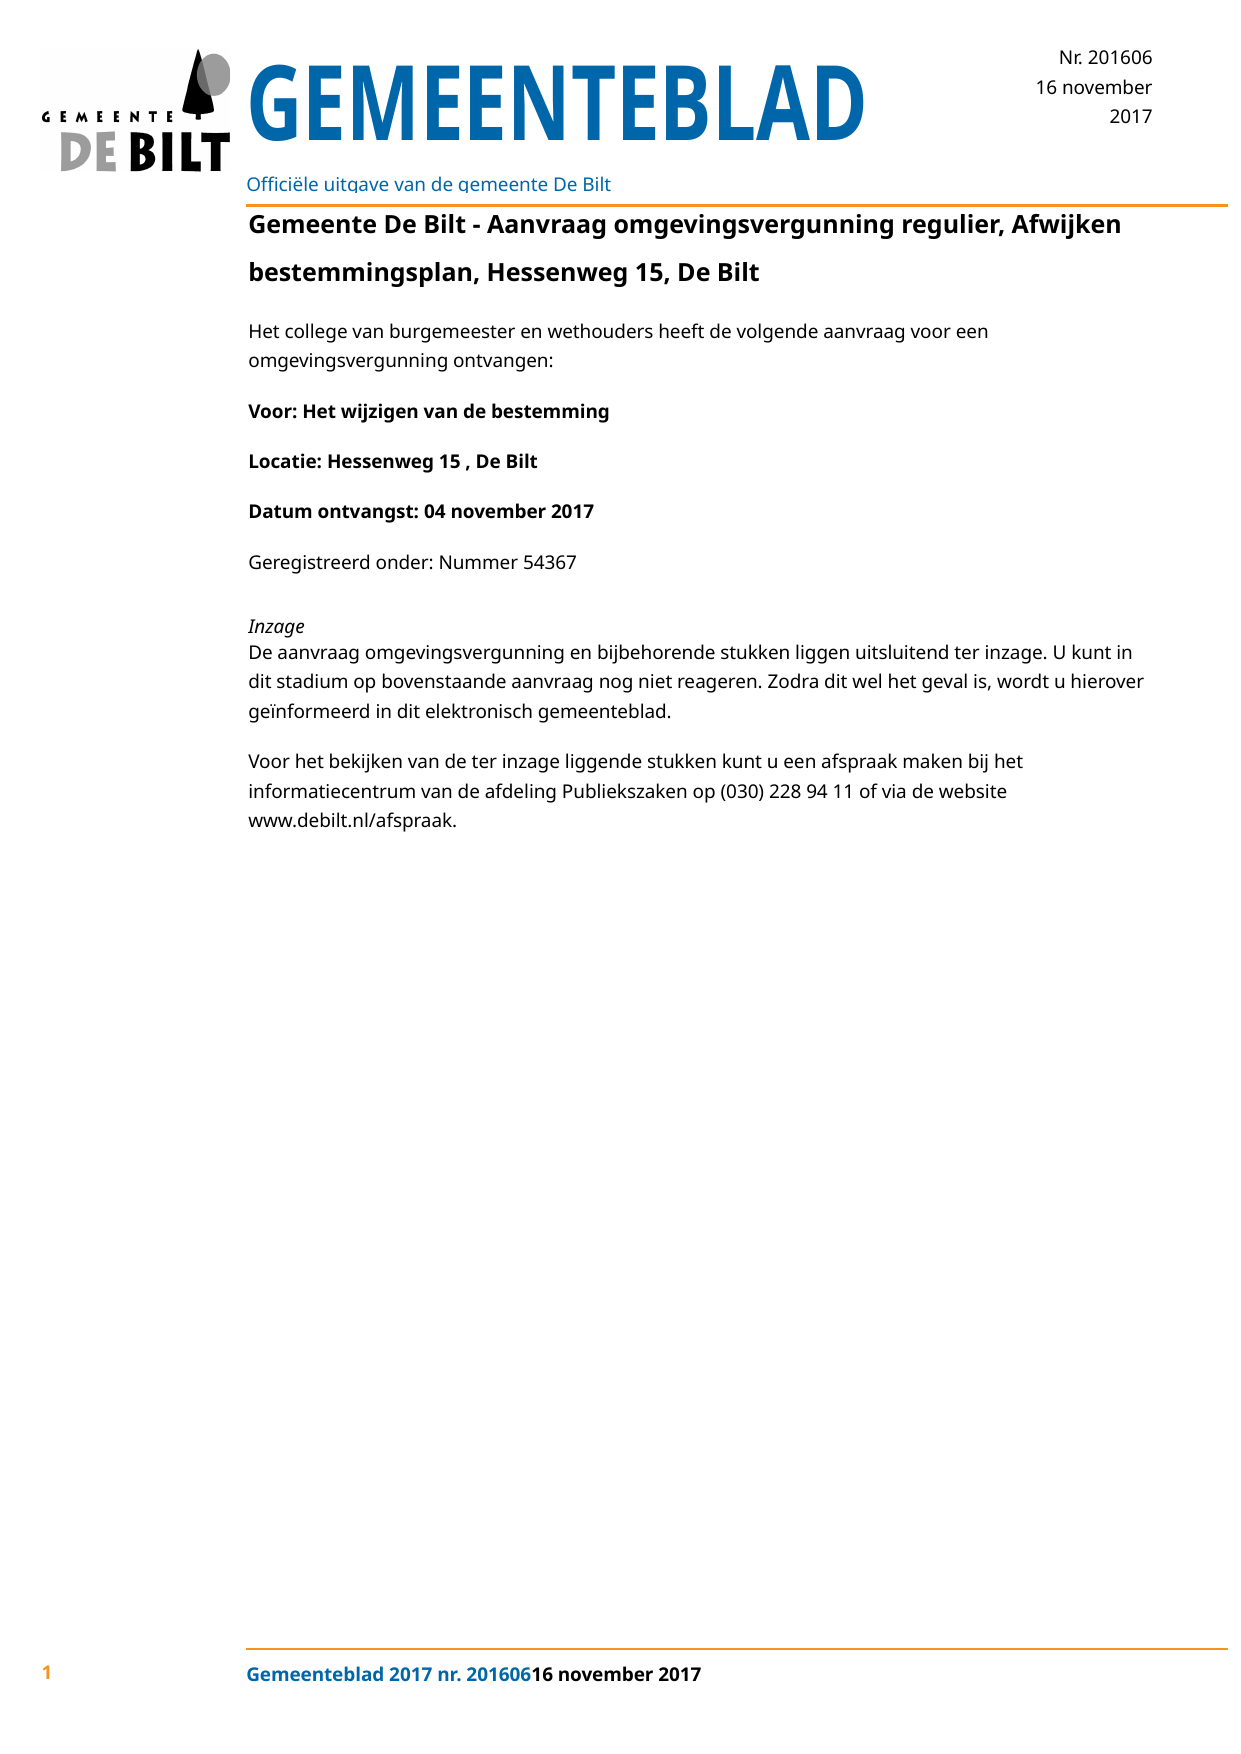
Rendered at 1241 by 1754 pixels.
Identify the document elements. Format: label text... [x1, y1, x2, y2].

text Het college van burgemeester en wethouders heeft de volgende aanvraag voor een omgevingsvergunning ontvangen: [248, 318, 1152, 373]
picture [41, 47, 231, 172]
text Inzage [248, 613, 1152, 639]
text De aanvraag omgevingsvergunning en bijbehorende stukken liggen uitsluitend ter inzage. U kunt in dit stadium op bovenstaande aanvraag nog niet reageren. Zodra dit wel het geval is, wordt u hierover geïnformeerd in dit elektronisch gemeenteblad. [248, 639, 1152, 724]
text Datum ontvangst: 04 november 2017 [248, 499, 1152, 524]
text Geregistreerd onder: Nummer 54367 [248, 549, 1152, 575]
text Voor het bekijken van de ter inzage liggende stukken kunt u een afspraak maken bij het informatiecentrum van de afdeling Publiekszaken op (030) 228 94 11 of via de website www.debilt.nl/afspraak. [248, 748, 1152, 833]
text Locatie: Hessenweg 15 , De Bilt [248, 448, 1152, 474]
text Gemeente De Bilt - Aanvraag omgevingsvergunning regulier, Afwijken bestemmingsplan, Hessenweg 15, De Bilt [248, 207, 1152, 288]
text Voor: Het wijzigen van de bestemming [248, 398, 1152, 424]
